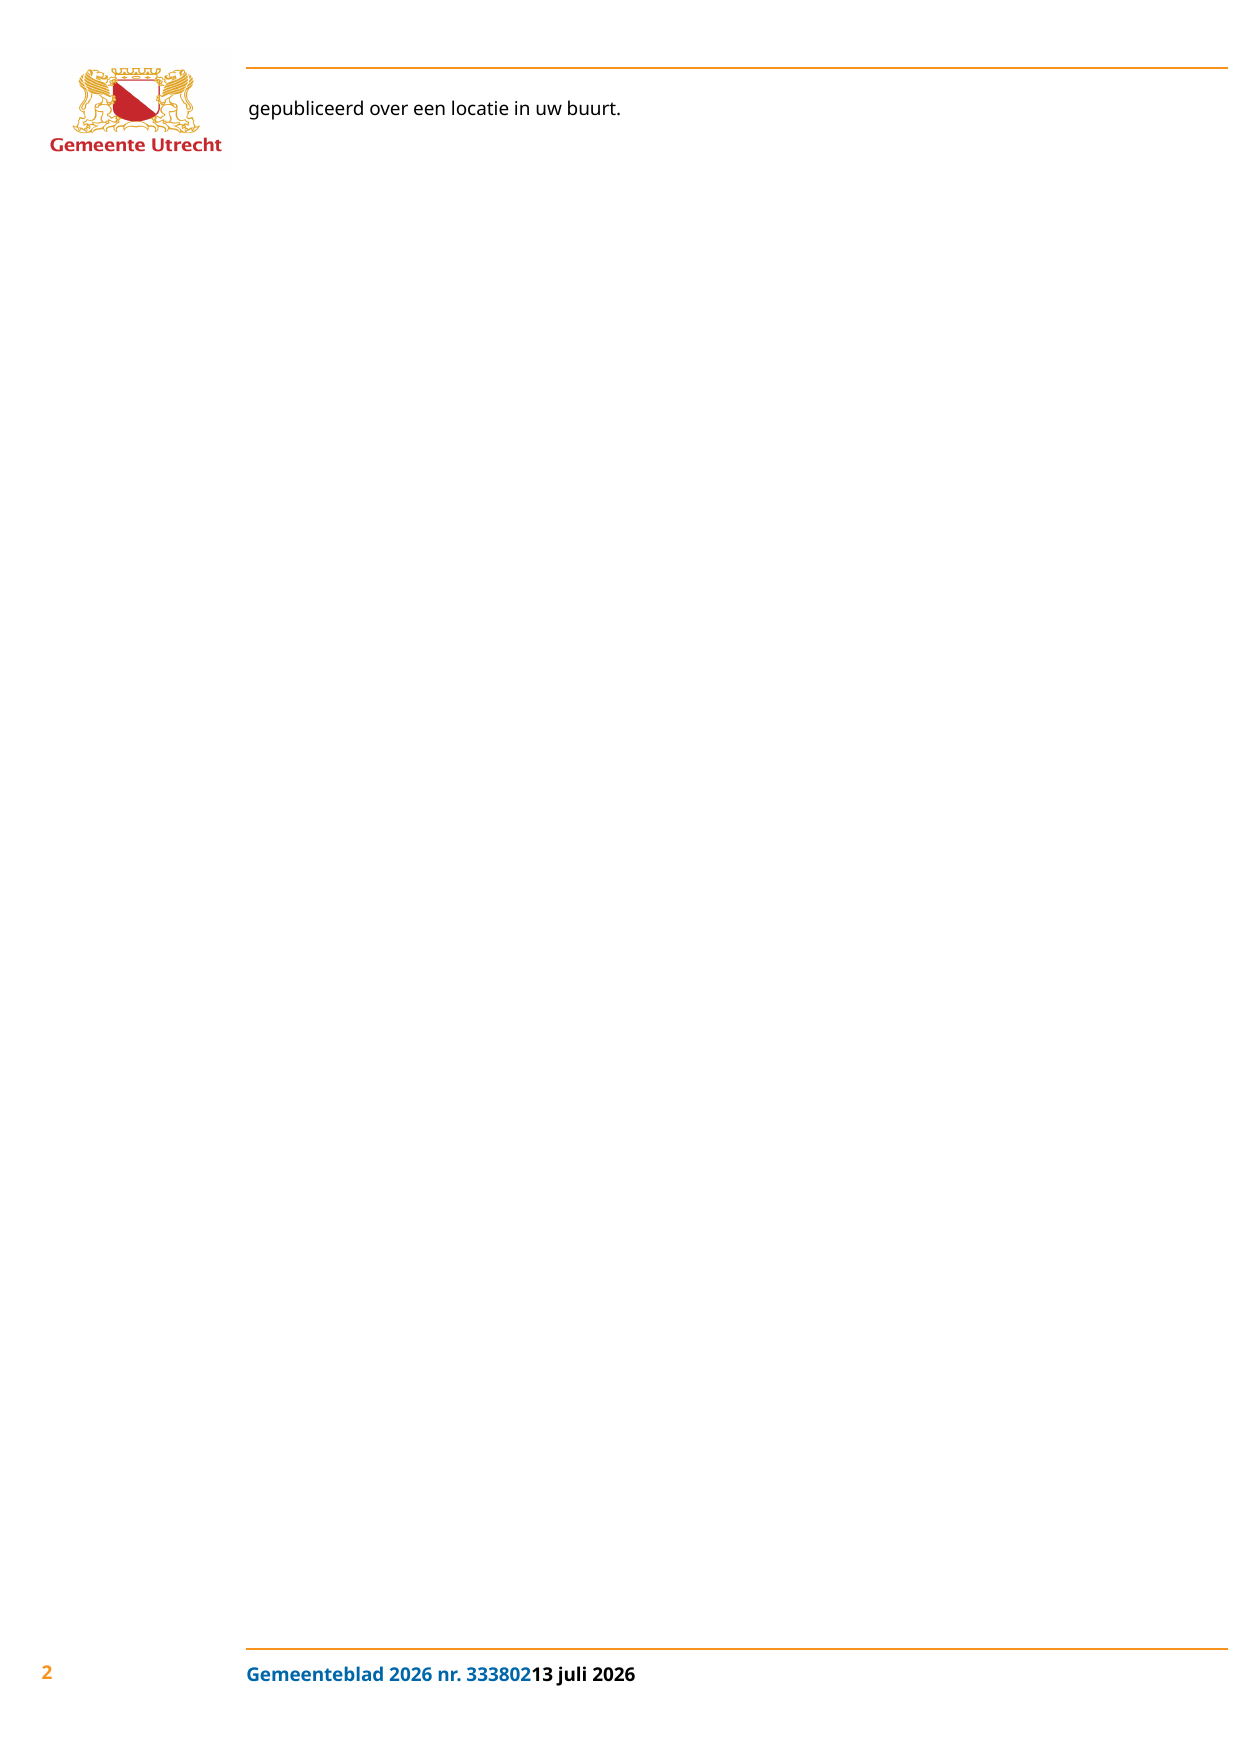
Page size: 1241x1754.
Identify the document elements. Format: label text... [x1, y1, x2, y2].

text gepubliceerd over een locatie in uw buurt. [248, 95, 1152, 121]
picture [41, 47, 231, 172]
